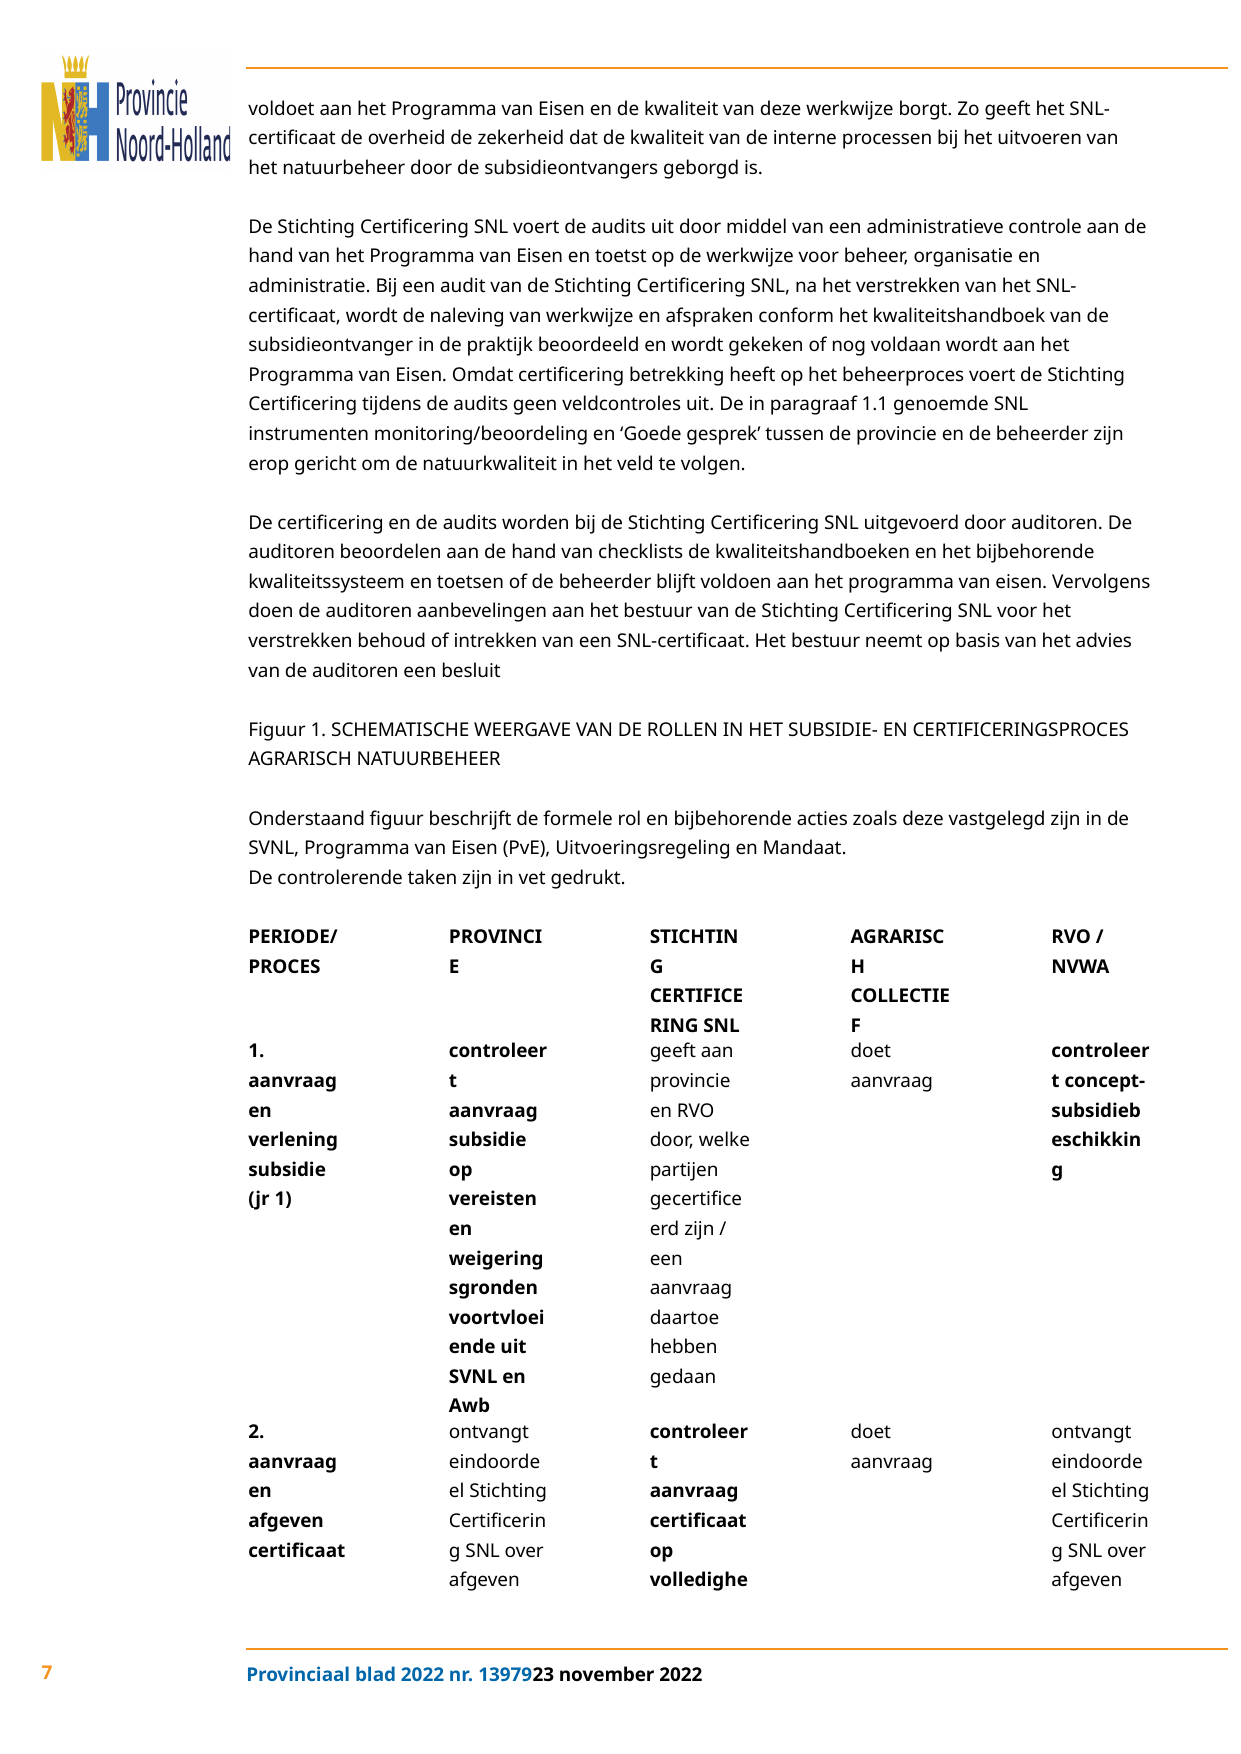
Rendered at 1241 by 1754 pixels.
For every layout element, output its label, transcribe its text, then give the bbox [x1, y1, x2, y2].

table_header RVO / NVWA [1051, 923, 1152, 1038]
text De certificering en de audits worden bij de Stichting Certificering SNL uitgevoerd door auditoren. De auditoren beoordelen aan de hand van checklists de kwaliteitshandboeken en het bijbehorende kwaliteitssysteem en toetsen of de beheerder blijft voldoen aan het programma van eisen. Vervolgens doen de auditoren aanbevelingen aan het bestuur van de Stichting Certificering SNL voor het verstrekken behoud of intrekken van een SNL-certificaat. Het bestuur neemt op basis van het advies van de auditoren een besluit [248, 509, 1152, 683]
table_cell ontvangt eindoordeel Stichting Certificering SNL over afgeven [449, 1419, 549, 1592]
table_header PROVINCIE [449, 923, 549, 1038]
table_cell controleert aanvraag subsidie op vereisten en weigeringsgronden voortvloeiende uit SVNL en Awb [449, 1038, 549, 1418]
table_header [951, 923, 1051, 949]
table_cell geeft aan provincie en RVO door, welke partijen gecertificeerd zijn / een aanvraag daartoe hebben gedaan [650, 1038, 750, 1418]
text voldoet aan het Programma van Eisen en de kwaliteit van deze werkwijze borgt. Zo geeft het SNL-certificaat de overheid de zekerheid dat de kwaliteit van de interne processen bij het uitvoeren van het natuurbeheer door de subsidieontvangers geborgd is. [248, 95, 1152, 180]
table_cell [348, 1038, 449, 1418]
table_cell [549, 1038, 649, 1418]
table_cell [750, 1419, 850, 1592]
table_cell [750, 1038, 850, 1418]
text Figuur 1. SCHEMATISCHE WEERGAVE VAN DE ROLLEN IN HET SUBSIDIE- EN CERTIFICERINGSPROCES AGRARISCH NATUURBEHEER [248, 716, 1152, 771]
table_cell [348, 949, 449, 1038]
table_cell controleert aanvraag certificaat op volledighe [650, 1419, 750, 1592]
table_cell [951, 1419, 1051, 1592]
table_cell [549, 1419, 649, 1592]
table_cell [348, 1419, 449, 1592]
table_cell ontvangt eindoordeel Stichting Certificering SNL over afgeven [1051, 1419, 1152, 1592]
table_header [348, 923, 449, 949]
text De Stichting Certificering SNL voert de audits uit door middel van een administratieve controle aan de hand van het Programma van Eisen en toetst op de werkwijze voor beheer, organisatie en administratie. Bij een audit van de Stichting Certificering SNL, na het verstrekken van het SNL-certificaat, wordt de naleving van werkwijze en afspraken conform het kwaliteitshandboek van de subsidieontvanger in de praktijk beoordeeld en wordt gekeken of nog voldaan wordt aan het Programma van Eisen. Omdat certificering betrekking heeft op het beheerproces voert de Stichting Certificering tijdens de audits geen veldcontroles uit. De in paragraaf 1.1 genoemde SNL instrumenten monitoring/beoordeling en ‘Goede gesprek’ tussen de provincie en de beheerder zijn erop gericht om de natuurkwaliteit in het veld te volgen. [248, 213, 1152, 476]
table_cell 1. aanvraag en verlening subsidie (jr 1) [248, 1038, 348, 1418]
table_header STICHTING CERTIFICERING SNL [650, 923, 750, 1038]
table_header [549, 923, 649, 949]
table_cell [951, 1038, 1051, 1418]
table_cell 2. aanvraag en afgeven certificaat [248, 1419, 348, 1592]
table_header [750, 923, 850, 949]
table_header PERIODE/PROCES [248, 923, 348, 1038]
table_cell [750, 949, 850, 1038]
table_cell [549, 949, 649, 1038]
text De controlerende taken zijn in vet gedrukt. [248, 864, 1152, 890]
picture [41, 47, 231, 172]
table_header AGRARISCH COLLECTIEF [850, 923, 951, 1038]
table_cell controleert concept-subsidiebeschikking [1051, 1038, 1152, 1418]
text Onderstaand figuur beschrijft de formele rol en bijbehorende acties zoals deze vastgelegd zijn in de SVNL, Programma van Eisen (PvE), Uitvoeringsregeling en Mandaat. [248, 805, 1152, 860]
table_cell doet aanvraag [850, 1419, 951, 1592]
table_cell doet aanvraag [850, 1038, 951, 1418]
table_cell [951, 949, 1051, 1038]
